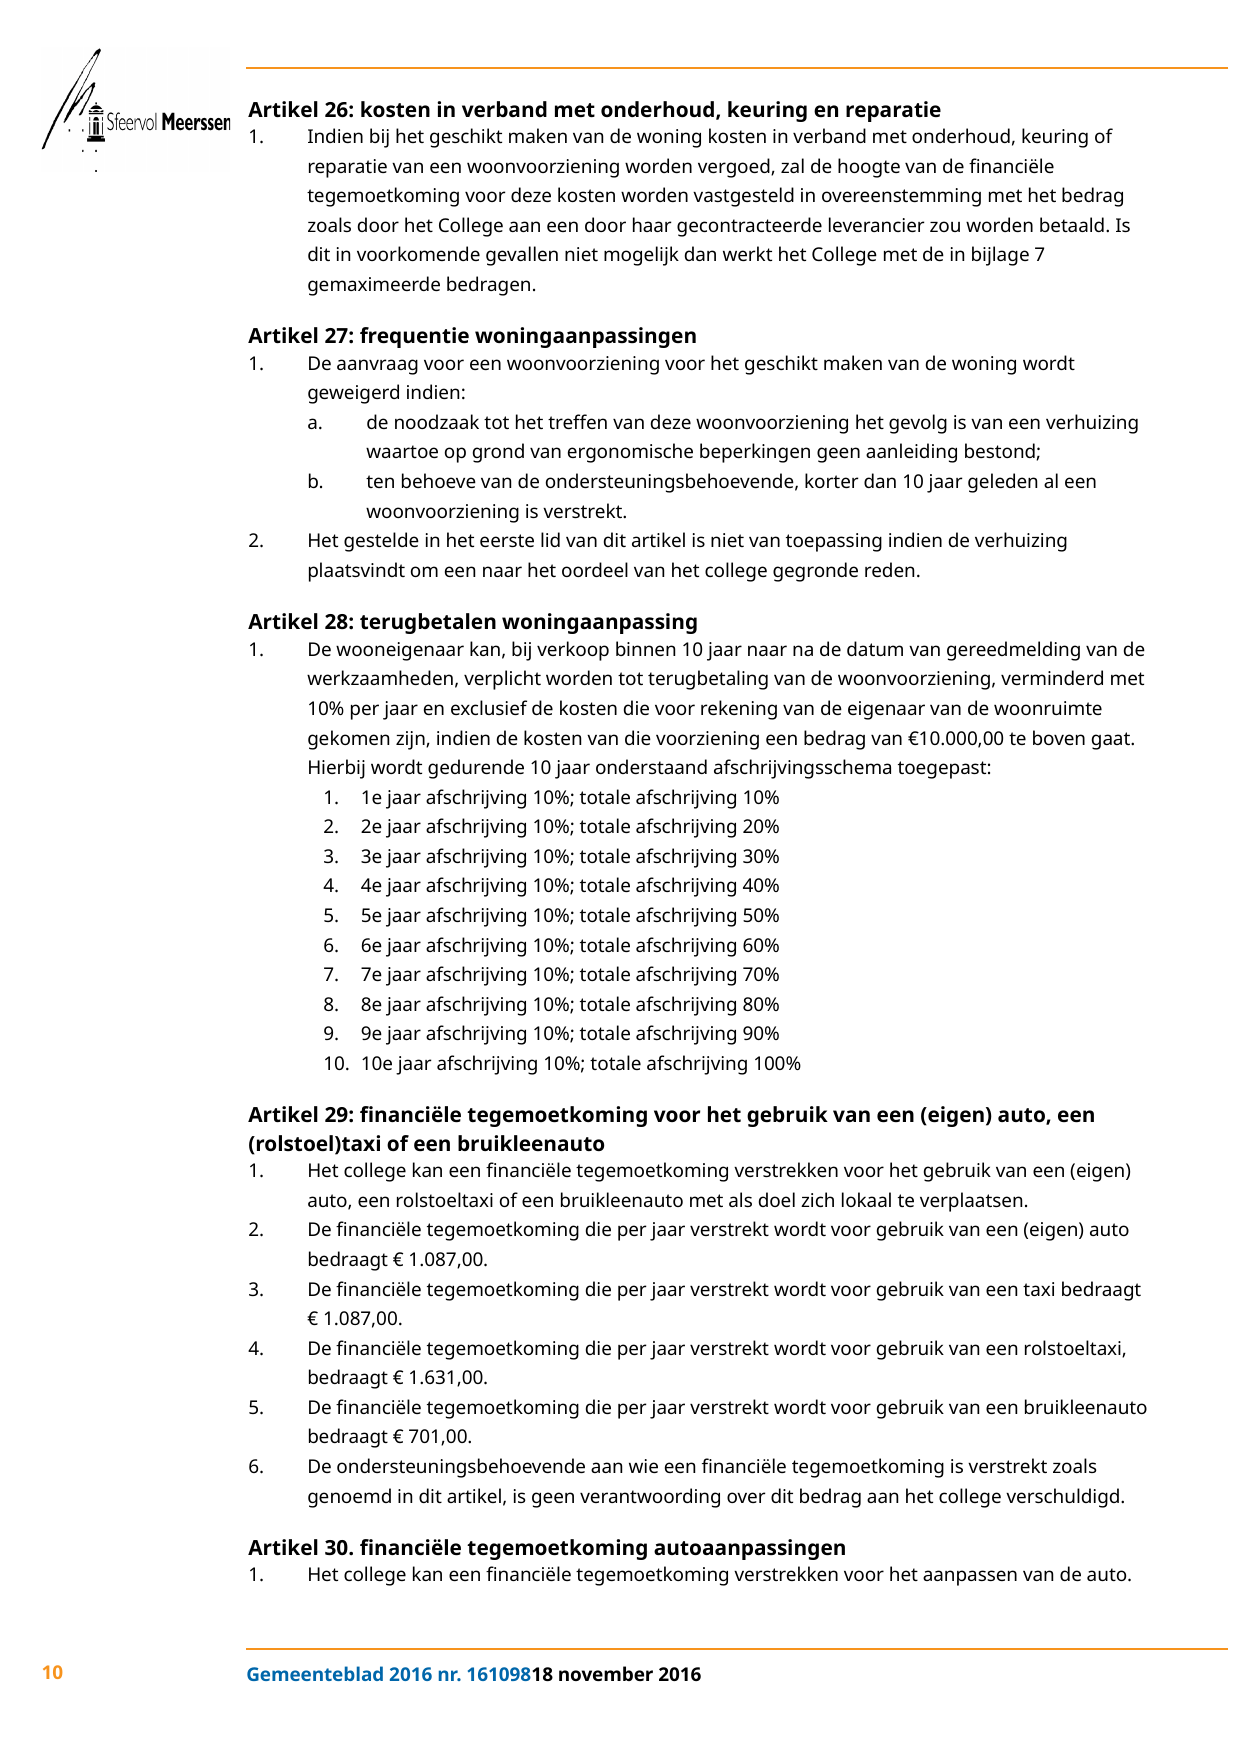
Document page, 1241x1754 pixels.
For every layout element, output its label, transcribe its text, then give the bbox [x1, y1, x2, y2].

list De wooneigenaar kan, bij verkoop binnen 10 jaar naar na de datum van gereedmelding van de werkzaamheden, verplicht worden tot terugbetaling van de woonvoorziening, verminderd met 10% per jaar en exclusief de kosten die voor rekening van de eigenaar van de woonruimte gekomen zijn, indien de kosten van die voorziening een bedrag van €10.000,00 te boven gaat. Hierbij wordt gedurende 10 jaar onderstaand afschrijvingsschema toegepast: [248, 636, 1152, 780]
text Artikel 26: kosten in verband met onderhoud, keuring en reparatie [248, 95, 1152, 123]
list Het gestelde in het eerste lid van dit artikel is niet van toepassing indien de verhuizing plaatsvindt om een naar het oordeel van het college gegronde reden. [248, 527, 1152, 583]
list Het college kan een financiële tegemoetkoming verstrekken voor het gebruik van een (eigen) auto, een rolstoeltaxi of een bruikleenauto met als doel zich lokaal te verplaatsen. [248, 1157, 1152, 1213]
list 7e jaar afschrijving 10%; totale afschrijving 70% [323, 961, 1152, 987]
text Artikel 30. financiële tegemoetkoming autoaanpassingen [248, 1533, 1152, 1562]
list 9e jaar afschrijving 10%; totale afschrijving 90% [323, 1021, 1152, 1046]
list De financiële tegemoetkoming die per jaar verstrekt wordt voor gebruik van een (eigen) auto bedraagt € 1.087,00. [248, 1217, 1152, 1272]
list ten behoeve van de ondersteuningsbehoevende, korter dan 10 jaar geleden al een woonvoorziening is verstrekt. [307, 468, 1152, 524]
list 1e jaar afschrijving 10%; totale afschrijving 10% [323, 784, 1152, 809]
list Indien bij het geschikt maken van de woning kosten in verband met onderhoud, keuring of reparatie van een woonvoorziening worden vergoed, zal de hoogte van de financiële tegemoetkoming voor deze kosten worden vastgesteld in overeenstemming met het bedrag zoals door het College aan een door haar gecontracteerde leverancier zou worden betaald. Is dit in voorkomende gevallen niet mogelijk dan werkt het College met de in bijlage 7 gemaximeerde bedragen. [248, 123, 1152, 297]
list Het college kan een financiële tegemoetkoming verstrekken voor het aanpassen van de auto. [248, 1562, 1152, 1587]
text Artikel 27: frequentie woningaanpassingen [248, 322, 1152, 350]
list De ondersteuningsbehoevende aan wie een financiële tegemoetkoming is verstrekt zoals genoemd in dit artikel, is geen verantwoording over dit bedrag aan het college verschuldigd. [248, 1453, 1152, 1508]
list 4e jaar afschrijving 10%; totale afschrijving 40% [323, 873, 1152, 898]
list De financiële tegemoetkoming die per jaar verstrekt wordt voor gebruik van een taxi bedraagt € 1.087,00. [248, 1276, 1152, 1331]
list 3e jaar afschrijving 10%; totale afschrijving 30% [323, 843, 1152, 869]
list De financiële tegemoetkoming die per jaar verstrekt wordt voor gebruik van een bruikleenauto bedraagt € 701,00. [248, 1394, 1152, 1449]
text Artikel 29: financiële tegemoetkoming voor het gebruik van een (eigen) auto, een (rolstoel)taxi of een bruikleenauto [248, 1101, 1152, 1157]
list De financiële tegemoetkoming die per jaar verstrekt wordt voor gebruik van een rolstoeltaxi, bedraagt € 1.631,00. [248, 1335, 1152, 1390]
list De aanvraag voor een woonvoorziening voor het geschikt maken van de woning wordt geweigerd indien: [248, 350, 1152, 405]
list 2e jaar afschrijving 10%; totale afschrijving 20% [323, 813, 1152, 839]
picture [41, 47, 231, 172]
list 8e jaar afschrijving 10%; totale afschrijving 80% [323, 991, 1152, 1017]
text Artikel 28: terugbetalen woningaanpassing [248, 607, 1152, 636]
list 5e jaar afschrijving 10%; totale afschrijving 50% [323, 902, 1152, 928]
list 10e jaar afschrijving 10%; totale afschrijving 100% [323, 1050, 1152, 1076]
list 6e jaar afschrijving 10%; totale afschrijving 60% [323, 932, 1152, 957]
list de noodzaak tot het treffen van deze woonvoorziening het gevolg is van een verhuizing waartoe op grond van ergonomische beperkingen geen aanleiding bestond; [307, 409, 1152, 464]
